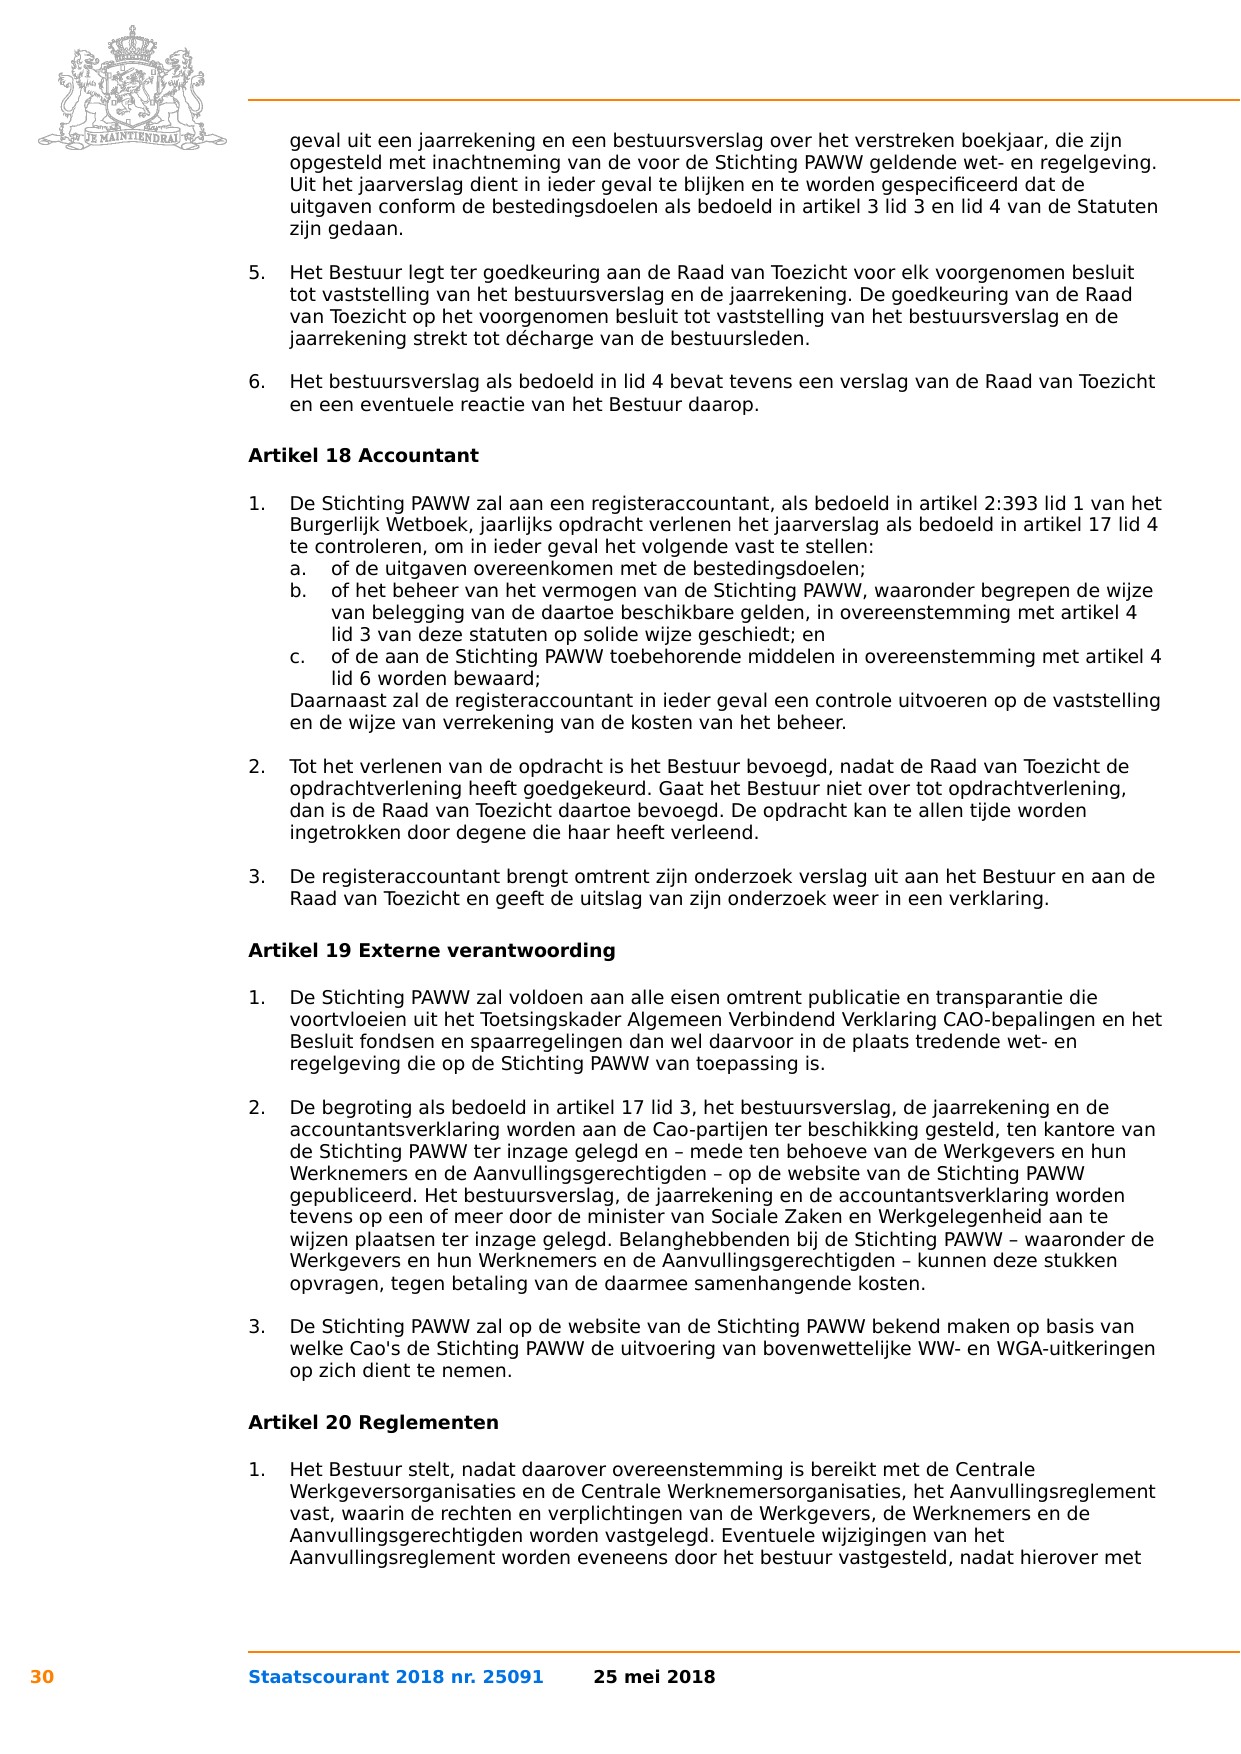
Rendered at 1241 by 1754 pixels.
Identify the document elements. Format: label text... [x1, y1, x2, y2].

text 6. Het bestuursverslag als bedoeld in lid 4 bevat tevens een verslag van de Raad van Toezicht en een eventuele reactie van het Bestuur daarop. [248, 371, 1163, 415]
text 1. De Stichting PAWW zal voldoen aan alle eisen omtrent publicatie en transparantie die voortvloeien uit het Toetsingskader Algemeen Verbindend Verklaring CAO-bepalingen en het Besluit fondsen en spaarregelingen dan wel daarvoor in de plaats tredende wet- en regelgeving die op de Stichting PAWW van toepassing is. [248, 987, 1163, 1075]
text c. of de aan de Stichting PAWW toebehorende middelen in overeenstemming met artikel 4 lid 6 worden bewaard; [289, 646, 1163, 690]
subtitle Artikel 18 Accountant [248, 445, 1163, 467]
text 1. Het Bestuur stelt, nadat daarover overeenstemming is bereikt met de Centrale Werkgeversorganisaties en de Centrale Werknemersorganisaties, het Aanvullingsreglement vast, waarin de rechten en verplichtingen van de Werkgevers, de Werknemers en de Aanvullingsgerechtigden worden vastgelegd. Eventuele wijzigingen van het Aanvullingsreglement worden eveneens door het bestuur vastgesteld, nadat hierover met [248, 1459, 1163, 1569]
text a. of de uitgaven overeenkomen met de bestedingsdoelen; [289, 558, 1163, 580]
text 1. De Stichting PAWW zal aan een registeraccountant, als bedoeld in artikel 2:393 lid 1 van het Burgerlijk Wetboek, jaarlijks opdracht verlenen het jaarverslag als bedoeld in artikel 17 lid 4 te controleren, om in ieder geval het volgende vast te stellen: [248, 492, 1163, 558]
text b. of het beheer van het vermogen van de Stichting PAWW, waaronder begrepen de wijze van belegging van de daartoe beschikbare gelden, in overeenstemming met artikel 4 lid 3 van deze statuten op solide wijze geschiedt; en [289, 580, 1163, 646]
text 2. De begroting als bedoeld in artikel 17 lid 3, het bestuursverslag, de jaarrekening en de accountantsverklaring worden aan de Cao-partijen ter beschikking gesteld, ten kantore van de Stichting PAWW ter inzage gelegd en – mede ten behoeve van de Werkgevers en hun Werknemers en de Aanvullingsgerechtigden – op de website van de Stichting PAWW gepubliceerd. Het bestuursverslag, de jaarrekening en de accountantsverklaring worden tevens op een of meer door de minister van Sociale Zaken en Werkgelegenheid aan te wijzen plaatsen ter inzage gelegd. Belanghebbenden bij de Stichting PAWW – waaronder de Werkgevers en hun Werknemers en de Aanvullingsgerechtigden – kunnen deze stukken opvragen, tegen betaling van de daarmee samenhangende kosten. [248, 1097, 1163, 1294]
subtitle Artikel 20 Reglementen [248, 1412, 1163, 1434]
picture [38, 25, 227, 150]
text 2. Tot het verlenen van de opdracht is het Bestuur bevoegd, nadat de Raad van Toezicht de opdrachtverlening heeft goedgekeurd. Gaat het Bestuur niet over tot opdrachtverlening, dan is de Raad van Toezicht daartoe bevoegd. De opdracht kan te allen tijde worden ingetrokken door degene die haar heeft verleend. [248, 756, 1163, 844]
text geval uit een jaarrekening en een bestuursverslag over het verstreken boekjaar, die zijn opgesteld met inachtneming van de voor de Stichting PAWW geldende wet- en regelgeving. Uit het jaarverslag dient in ieder geval te blijken en te worden gespecificeerd dat de uitgaven conform de bestedingsdoelen als bedoeld in artikel 3 lid 3 en lid 4 van de Statuten zijn gedaan. [289, 130, 1163, 240]
text 5. Het Bestuur legt ter goedkeuring aan de Raad van Toezicht voor elk voorgenomen besluit tot vaststelling van het bestuursverslag en de jaarrekening. De goedkeuring van de Raad van Toezicht op het voorgenomen besluit tot vaststelling van het bestuursverslag en de jaarrekening strekt tot décharge van de bestuursleden. [248, 262, 1163, 349]
text 3. De registeraccountant brengt omtrent zijn onderzoek verslag uit aan het Bestuur en aan de Raad van Toezicht en geeft de uitslag van zijn onderzoek weer in een verklaring. [248, 866, 1163, 910]
text 3. De Stichting PAWW zal op de website van de Stichting PAWW bekend maken op basis van welke Cao's de Stichting PAWW de uitvoering van bovenwettelijke WW- en WGA-uitkeringen op zich dient te nemen. [248, 1316, 1163, 1382]
text Daarnaast zal de registeraccountant in ieder geval een controle uitvoeren op de vaststelling en de wijze van verrekening van de kosten van het beheer. [289, 690, 1163, 734]
subtitle Artikel 19 Externe verantwoording [248, 940, 1163, 962]
